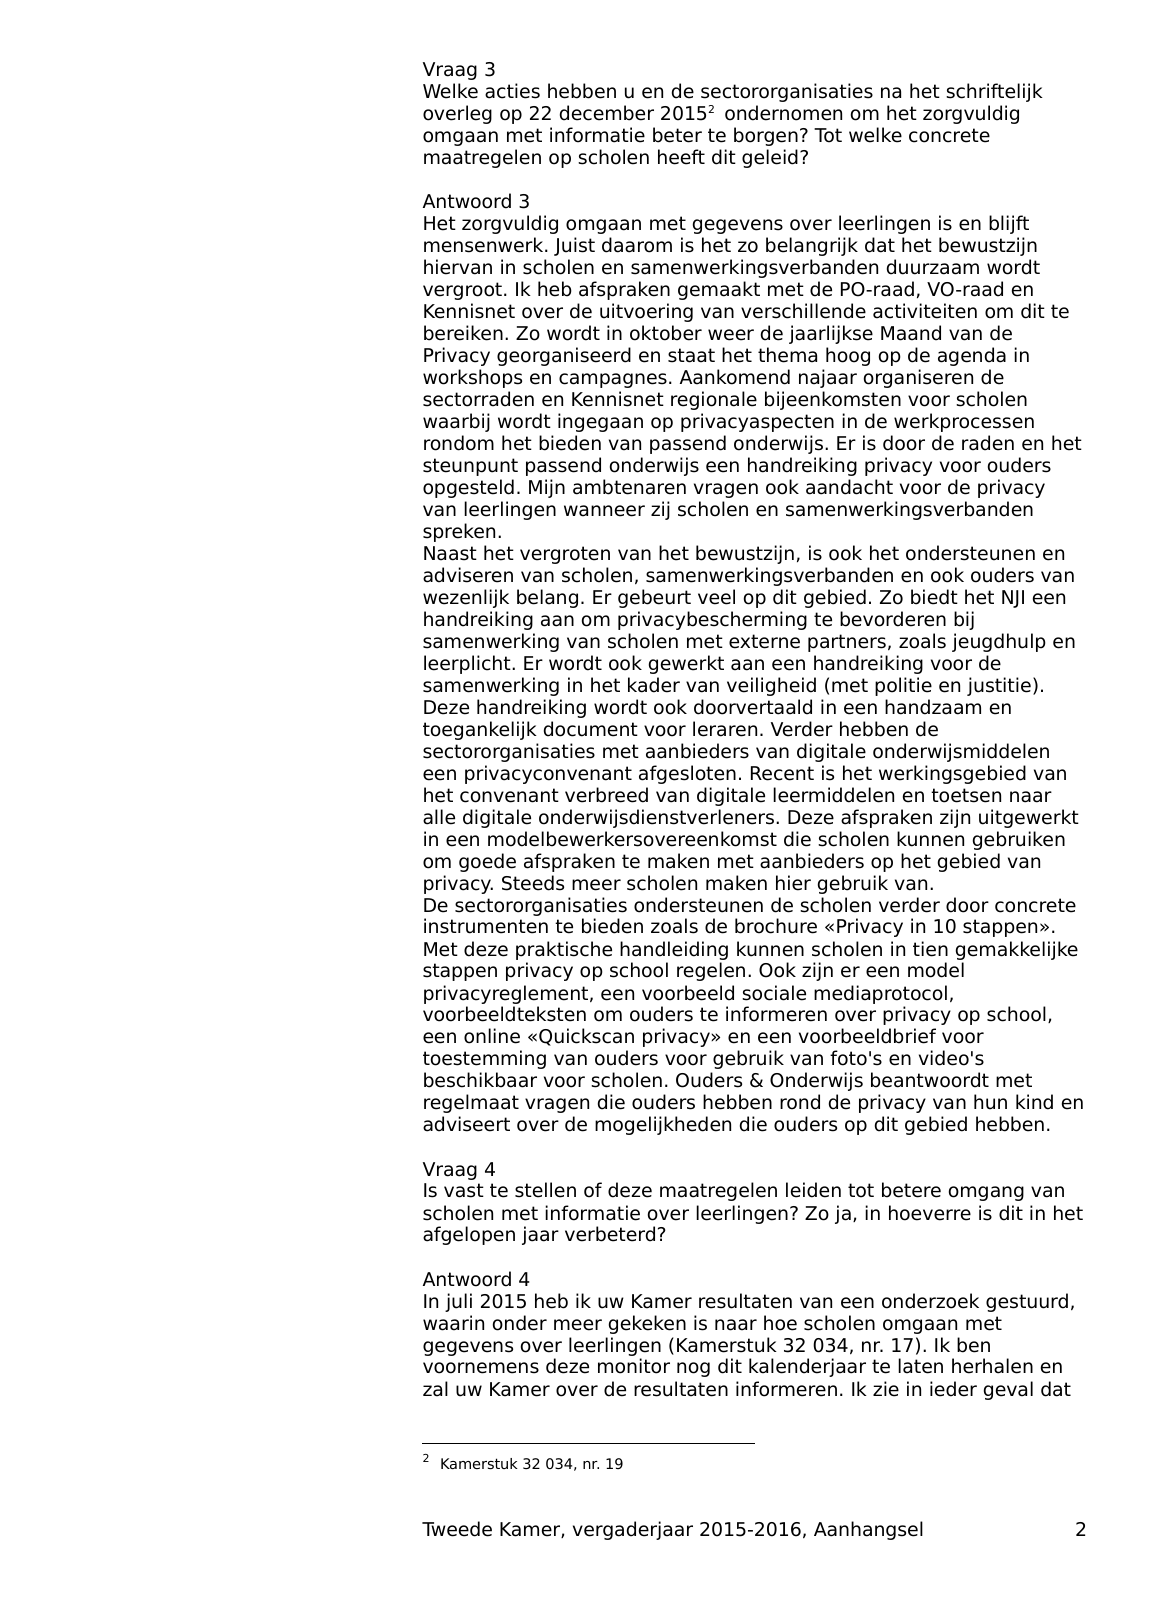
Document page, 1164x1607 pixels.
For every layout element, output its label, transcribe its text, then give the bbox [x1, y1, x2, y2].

text Antwoord 4 [422, 1268, 1087, 1291]
text Welke acties hebben u en de sectororganisaties na het schriftelijk overleg op 22 december 2015 ondernomen om het zorgvuldig omgaan met informatie beter te borgen? Tot welke concrete maatregelen op scholen heeft dit geleid? [422, 81, 1087, 169]
text Vraag 4 [422, 1158, 1087, 1180]
text Kamerstuk 32 034, nr. 19 [422, 1452, 1087, 1474]
text Naast het vergroten van het bewustzijn, is ook het ondersteunen en adviseren van scholen, samenwerkingsverbanden en ook ouders van wezenlijk belang. Er gebeurt veel op dit gebied. Zo biedt het NJI een handreiking aan om privacybescherming te bevorderen bij samenwerking van scholen met externe partners, zoals jeugdhulp en leerplicht. Er wordt ook gewerkt aan een handreiking voor de samenwerking in het kader van veiligheid (met politie en justitie). Deze handreiking wordt ook doorvertaald in een handzaam en toegankelijk document voor leraren. Verder hebben de sectororganisaties met aanbieders van digitale onderwijsmiddelen een privacyconvenant afgesloten. Recent is het werkingsgebied van het convenant verbreed van digitale leermiddelen en toetsen naar alle digitale onderwijsdienstverleners. Deze afspraken zijn uitgewerkt in een modelbewerkersovereenkomst die scholen kunnen gebruiken om goede afspraken te maken met aanbieders op het gebied van privacy. Steeds meer scholen maken hier gebruik van. [422, 543, 1087, 894]
text Antwoord 3 [422, 191, 1087, 213]
text De sectororganisaties ondersteunen de scholen verder door concrete instrumenten te bieden zoals de brochure «Privacy in 10 stappen». Met deze praktische handleiding kunnen scholen in tien gemakkelijke stappen privacy op school regelen. Ook zijn er een model privacyreglement, een voorbeeld sociale mediaprotocol, voorbeeldteksten om ouders te informeren over privacy op school, een online «Quickscan privacy» en een voorbeeldbrief voor toestemming van ouders voor gebruik van foto's en video's beschikbaar voor scholen. Ouders & Onderwijs beantwoordt met regelmaat vragen die ouders hebben rond de privacy van hun kind en adviseert over de mogelijkheden die ouders op dit gebied hebben. [422, 894, 1087, 1136]
text Vraag 3 [422, 59, 1087, 81]
text Het zorgvuldig omgaan met gegevens over leerlingen is en blijft mensenwerk. Juist daarom is het zo belangrijk dat het bewustzijn hiervan in scholen en samenwerkingsverbanden duurzaam wordt vergroot. Ik heb afspraken gemaakt met de PO-raad, VO-raad en Kennisnet over de uitvoering van verschillende activiteiten om dit te bereiken. Zo wordt in oktober weer de jaarlijkse Maand van de Privacy georganiseerd en staat het thema hoog op de agenda in workshops en campagnes. Aankomend najaar organiseren de sectorraden en Kennisnet regionale bijeenkomsten voor scholen waarbij wordt ingegaan op privacyaspecten in de werkprocessen rondom het bieden van passend onderwijs. Er is door de raden en het steunpunt passend onderwijs een handreiking privacy voor ouders opgesteld. Mijn ambtenaren vragen ook aandacht voor de privacy van leerlingen wanneer zij scholen en samenwerkingsverbanden spreken. [422, 213, 1087, 543]
text Is vast te stellen of deze maatregelen leiden tot betere omgang van scholen met informatie over leerlingen? Zo ja, in hoeverre is dit in het afgelopen jaar verbeterd? [422, 1180, 1087, 1246]
text In juli 2015 heb ik uw Kamer resultaten van een onderzoek gestuurd, waarin onder meer gekeken is naar hoe scholen omgaan met gegevens over leerlingen (Kamerstuk 32 034, nr. 17). Ik ben voornemens deze monitor nog dit kalenderjaar te laten herhalen en zal uw Kamer over de resultaten informeren. Ik zie in ieder geval dat [422, 1291, 1087, 1400]
